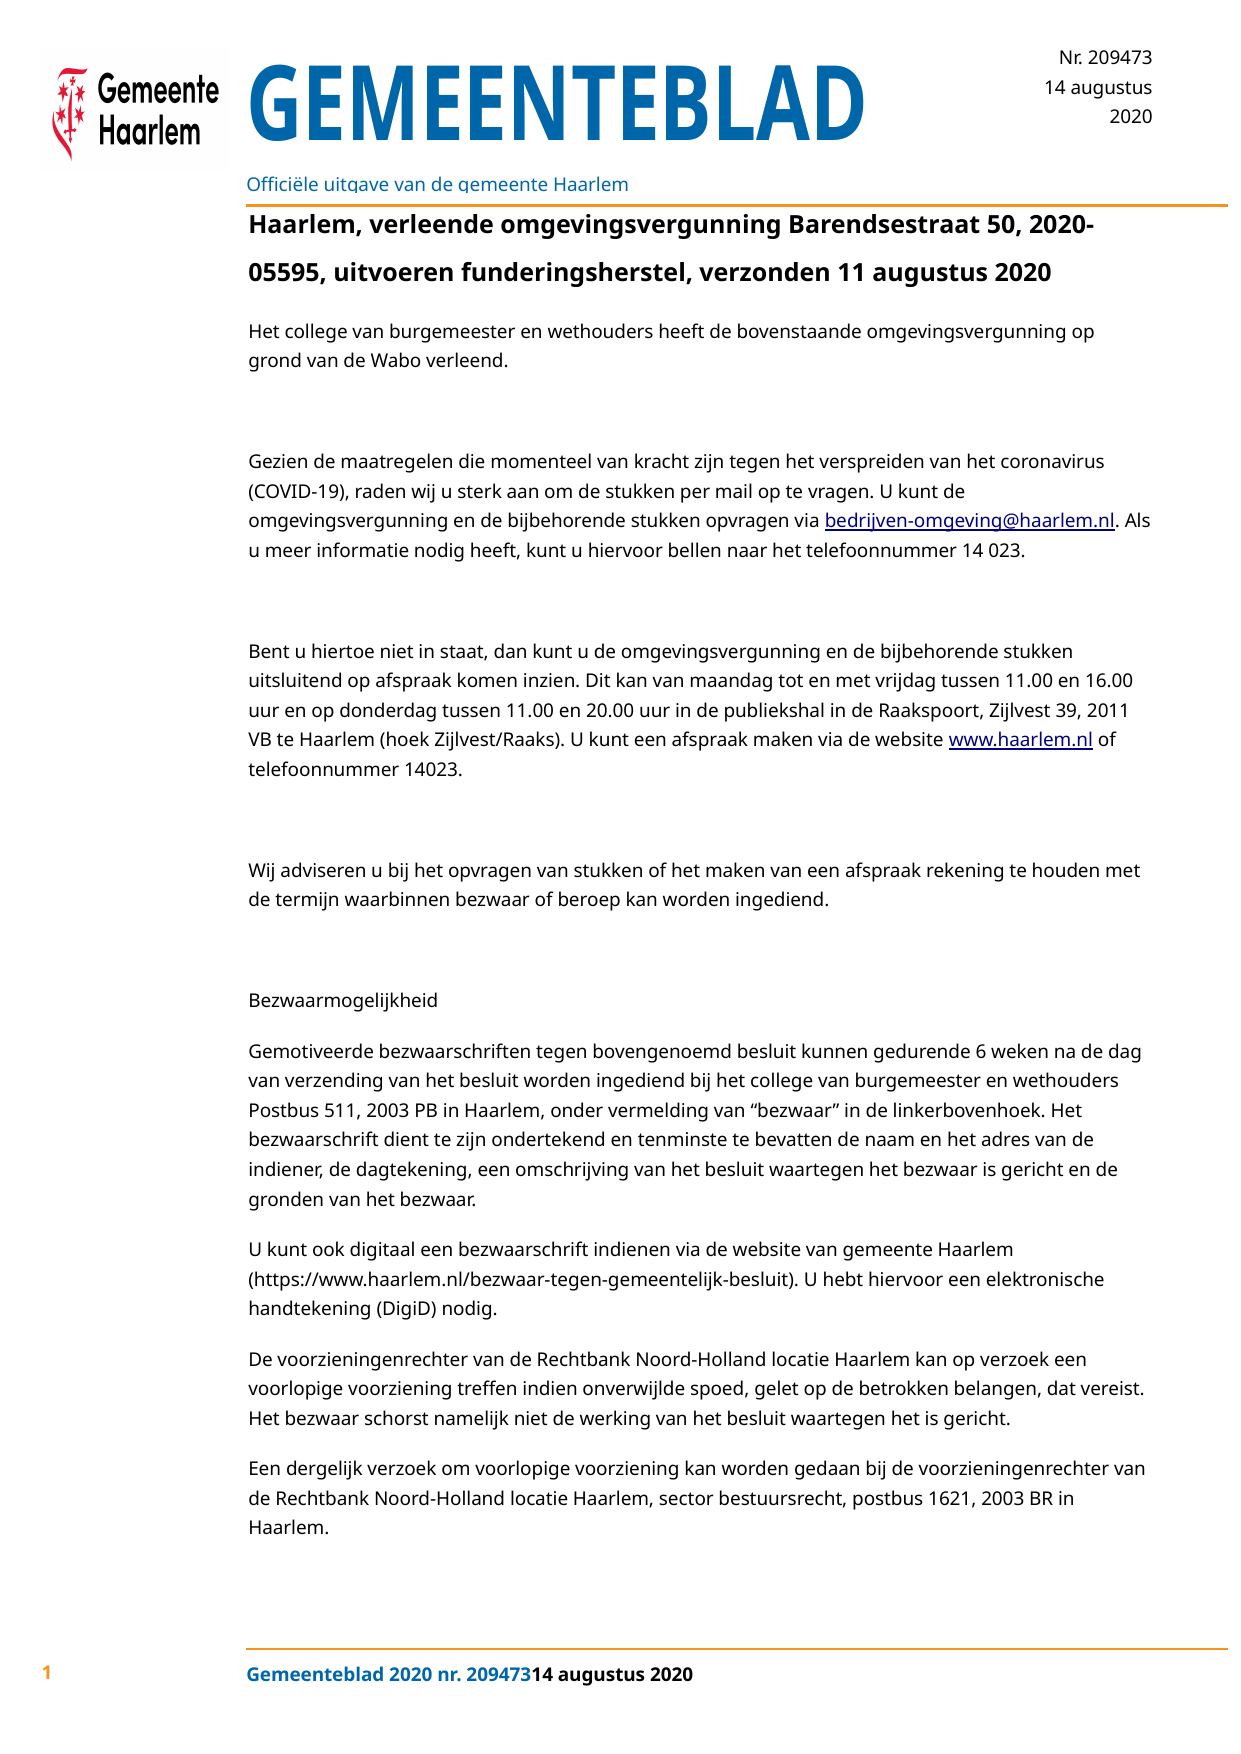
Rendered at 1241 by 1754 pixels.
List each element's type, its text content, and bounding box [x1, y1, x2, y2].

text Haarlem, verleende omgevingsvergunning Barendsestraat 50, 2020-05595, uitvoeren funderingsherstel, verzonden 11 augustus 2020 [248, 207, 1152, 288]
text Gezien de maatregelen die momenteel van kracht zijn tegen het verspreiden van het coronavirus (COVID-19), raden wij u sterk aan om de stukken per mail op te vragen. U kunt de omgevingsvergunning en de bijbehorende stukken opvragen via bedrijven-omgeving@haarlem.nl. Als u meer informatie nodig heeft, kunt u hiervoor bellen naar het telefoonnummer 14 023. [248, 448, 1152, 563]
picture [41, 47, 231, 172]
text Een dergelijk verzoek om voorlopige voorziening kan worden gedaan bij de voorzieningenrechter van de Rechtbank Noord-Holland locatie Haarlem, sector bestuursrecht, postbus 1621, 2003 BR in Haarlem. [248, 1455, 1152, 1540]
text Het college van burgemeester en wethouders heeft de bovenstaande omgevingsvergunning op grond van de Wabo verleend. [248, 318, 1152, 373]
text De voorzieningenrechter van de Rechtbank Noord-Holland locatie Haarlem kan op verzoek een voorlopige voorziening treffen indien onverwijlde spoed, gelet op de betrokken belangen, dat vereist. Het bezwaar schorst namelijk niet de werking van het besluit waartegen het is gericht. [248, 1346, 1152, 1431]
text U kunt ook digitaal een bezwaarschrift indienen via de website van gemeente Haarlem (https://www.haarlem.nl/bezwaar-tegen-gemeentelijk-besluit). U hebt hiervoor een elektronische handtekening (DigiD) nodig. [248, 1236, 1152, 1321]
text Wij adviseren u bij het opvragen van stukken of het maken van een afspraak rekening te houden met de termijn waarbinnen bezwaar of beroep kan worden ingediend. [248, 857, 1152, 912]
text Bezwaarmogelijkheid [248, 987, 1152, 1013]
text Gemotiveerde bezwaarschriften tegen bovengenoemd besluit kunnen gedurende 6 weken na de dag van verzending van het besluit worden ingediend bij het college van burgemeester en wethouders Postbus 511, 2003 PB in Haarlem, onder vermelding van “bezwaar” in de linkerbovenhoek. Het bezwaarschrift dient te zijn ondertekend en tenminste te bevatten de naam en het adres van de indiener, de dagtekening, een omschrijving van het besluit waartegen het bezwaar is gericht en de gronden van het bezwaar. [248, 1038, 1152, 1212]
text Bent u hiertoe niet in staat, dan kunt u de omgevingsvergunning en de bijbehorende stukken uitsluitend op afspraak komen inzien. Dit kan van maandag tot en met vrijdag tussen 11.00 en 16.00 uur en op donderdag tussen 11.00 en 20.00 uur in de publiekshal in de Raakspoort, Zijlvest 39, 2011 VB te Haarlem (hoek Zijlvest/Raaks). U kunt een afspraak maken via de website www.haarlem.nl of telefoonnummer 14023. [248, 638, 1152, 782]
